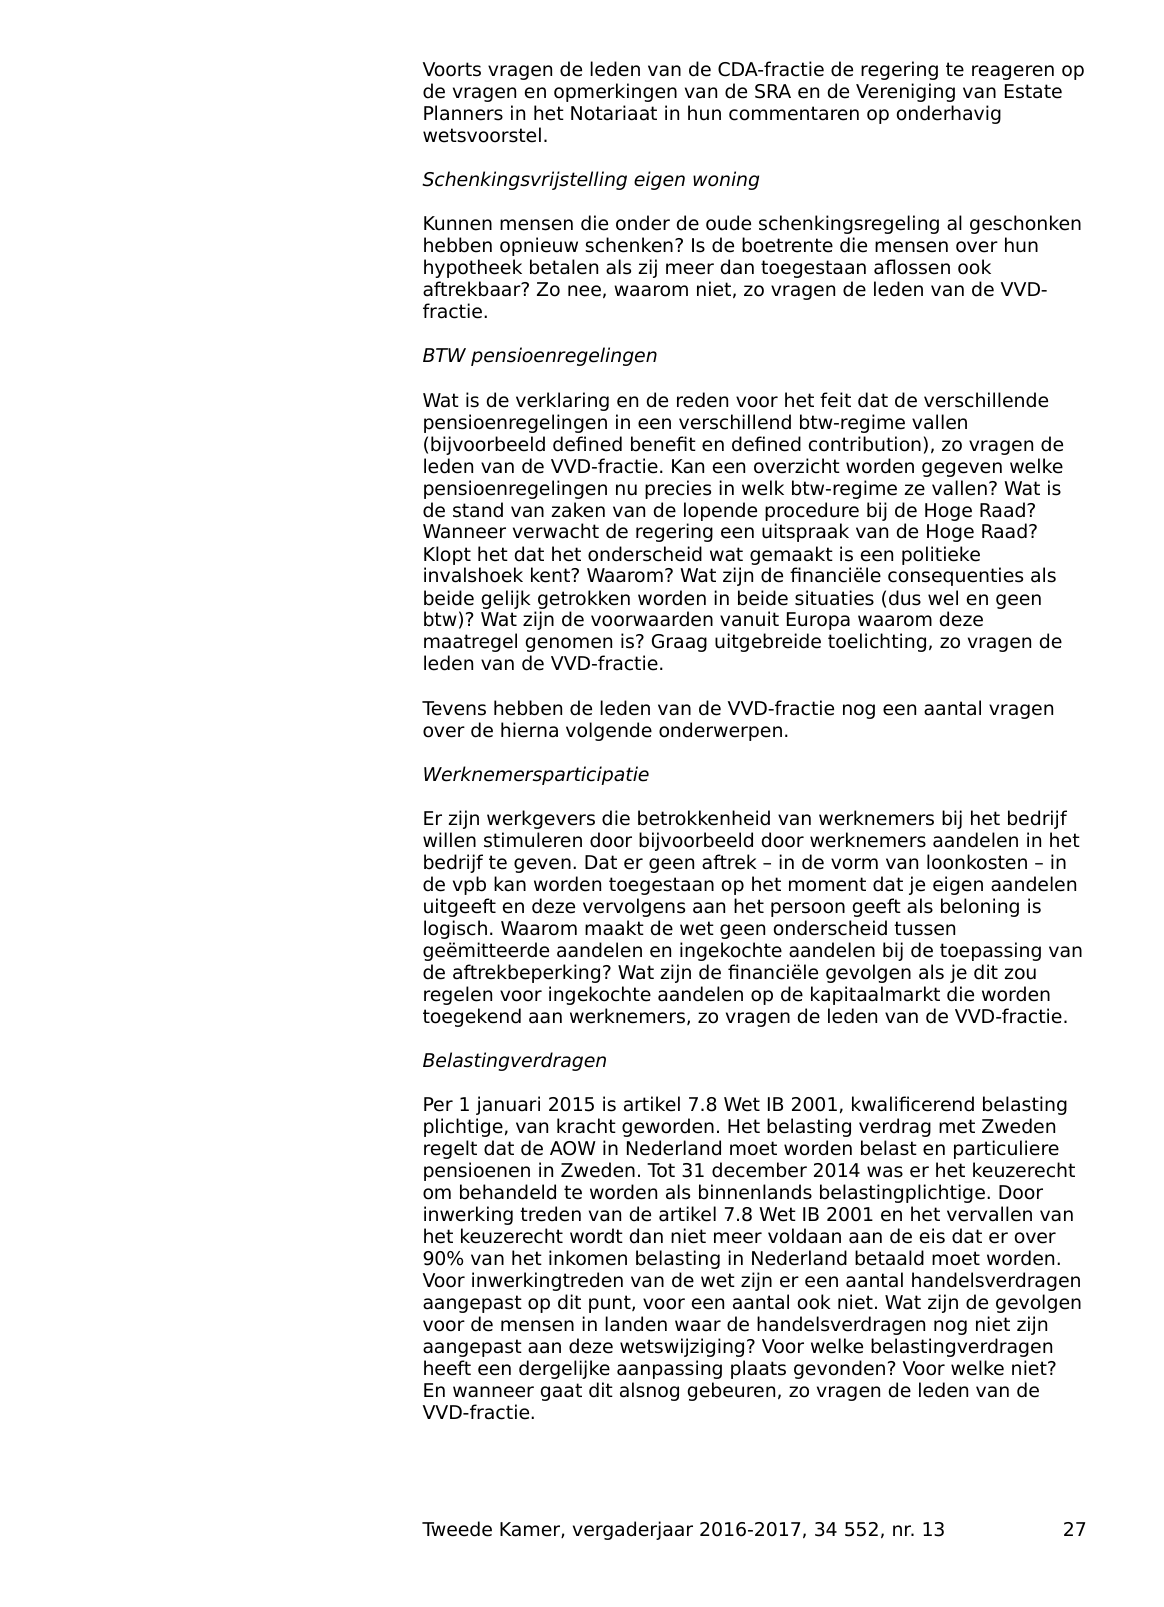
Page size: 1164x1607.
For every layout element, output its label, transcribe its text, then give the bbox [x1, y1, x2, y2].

text Tevens hebben de leden van de VVD-fractie nog een aantal vragen over de hierna volgende onderwerpen. [422, 697, 1087, 741]
subtitle BTW pensioenregelingen [422, 345, 1087, 367]
text Wat is de verklaring en de reden voor het feit dat de verschillende pensioenregelingen in een verschillend btw-regime vallen (bijvoorbeeld defined benefit en defined contribution), zo vragen de leden van de VVD-fractie. Kan een overzicht worden gegeven welke pensioenregelingen nu precies in welk btw-regime ze vallen? Wat is de stand van zaken van de lopende procedure bij de Hoge Raad? Wanneer verwacht de regering een uitspraak van de Hoge Raad? Klopt het dat het onderscheid wat gemaakt is een politieke invalshoek kent? Waarom? Wat zijn de financiële consequenties als beide gelijk getrokken worden in beide situaties (dus wel en geen btw)? Wat zijn de voorwaarden vanuit Europa waarom deze maatregel genomen is? Graag uitgebreide toelichting, zo vragen de leden van de VVD-fractie. [422, 389, 1087, 675]
subtitle Werknemersparticipatie [422, 764, 1087, 786]
text Kunnen mensen die onder de oude schenkingsregeling al geschonken hebben opnieuw schenken? Is de boetrente die mensen over hun hypotheek betalen als zij meer dan toegestaan aflossen ook aftrekbaar? Zo nee, waarom niet, zo vragen de leden van de VVD-fractie. [422, 213, 1087, 323]
text Per 1 januari 2015 is artikel 7.8 Wet IB 2001, kwalificerend belasting plichtige, van kracht geworden. Het belasting verdrag met Zweden regelt dat de AOW in Nederland moet worden belast en particuliere pensioenen in Zweden. Tot 31 december 2014 was er het keuzerecht om behandeld te worden als binnenlands belastingplichtige. Door inwerking treden van de artikel 7.8 Wet IB 2001 en het vervallen van het keuzerecht wordt dan niet meer voldaan aan de eis dat er over 90% van het inkomen belasting in Nederland betaald moet worden. Voor inwerkingtreden van de wet zijn er een aantal handelsverdragen aangepast op dit punt, voor een aantal ook niet. Wat zijn de gevolgen voor de mensen in landen waar de handelsverdragen nog niet zijn aangepast aan deze wetswijziging? Voor welke belastingverdragen heeft een dergelijke aanpassing plaats gevonden? Voor welke niet? En wanneer gaat dit alsnog gebeuren, zo vragen de leden van de VVD-fractie. [422, 1094, 1087, 1424]
text Er zijn werkgevers die betrokkenheid van werknemers bij het bedrijf willen stimuleren door bijvoorbeeld door werknemers aandelen in het bedrijf te geven. Dat er geen aftrek – in de vorm van loonkosten – in de vpb kan worden toegestaan op het moment dat je eigen aandelen uitgeeft en deze vervolgens aan het persoon geeft als beloning is logisch. Waarom maakt de wet geen onderscheid tussen geëmitteerde aandelen en ingekochte aandelen bij de toepassing van de aftrekbeperking? Wat zijn de financiële gevolgen als je dit zou regelen voor ingekochte aandelen op de kapitaalmarkt die worden toegekend aan werknemers, zo vragen de leden van de VVD-fractie. [422, 808, 1087, 1028]
text Voorts vragen de leden van de CDA-fractie de regering te reageren op de vragen en opmerkingen van de SRA en de Vereniging van Estate Planners in het Notariaat in hun commentaren op onderhavig wetsvoorstel. [422, 59, 1087, 147]
subtitle Belastingverdragen [422, 1050, 1087, 1072]
subtitle Schenkingsvrijstelling eigen woning [422, 169, 1087, 191]
